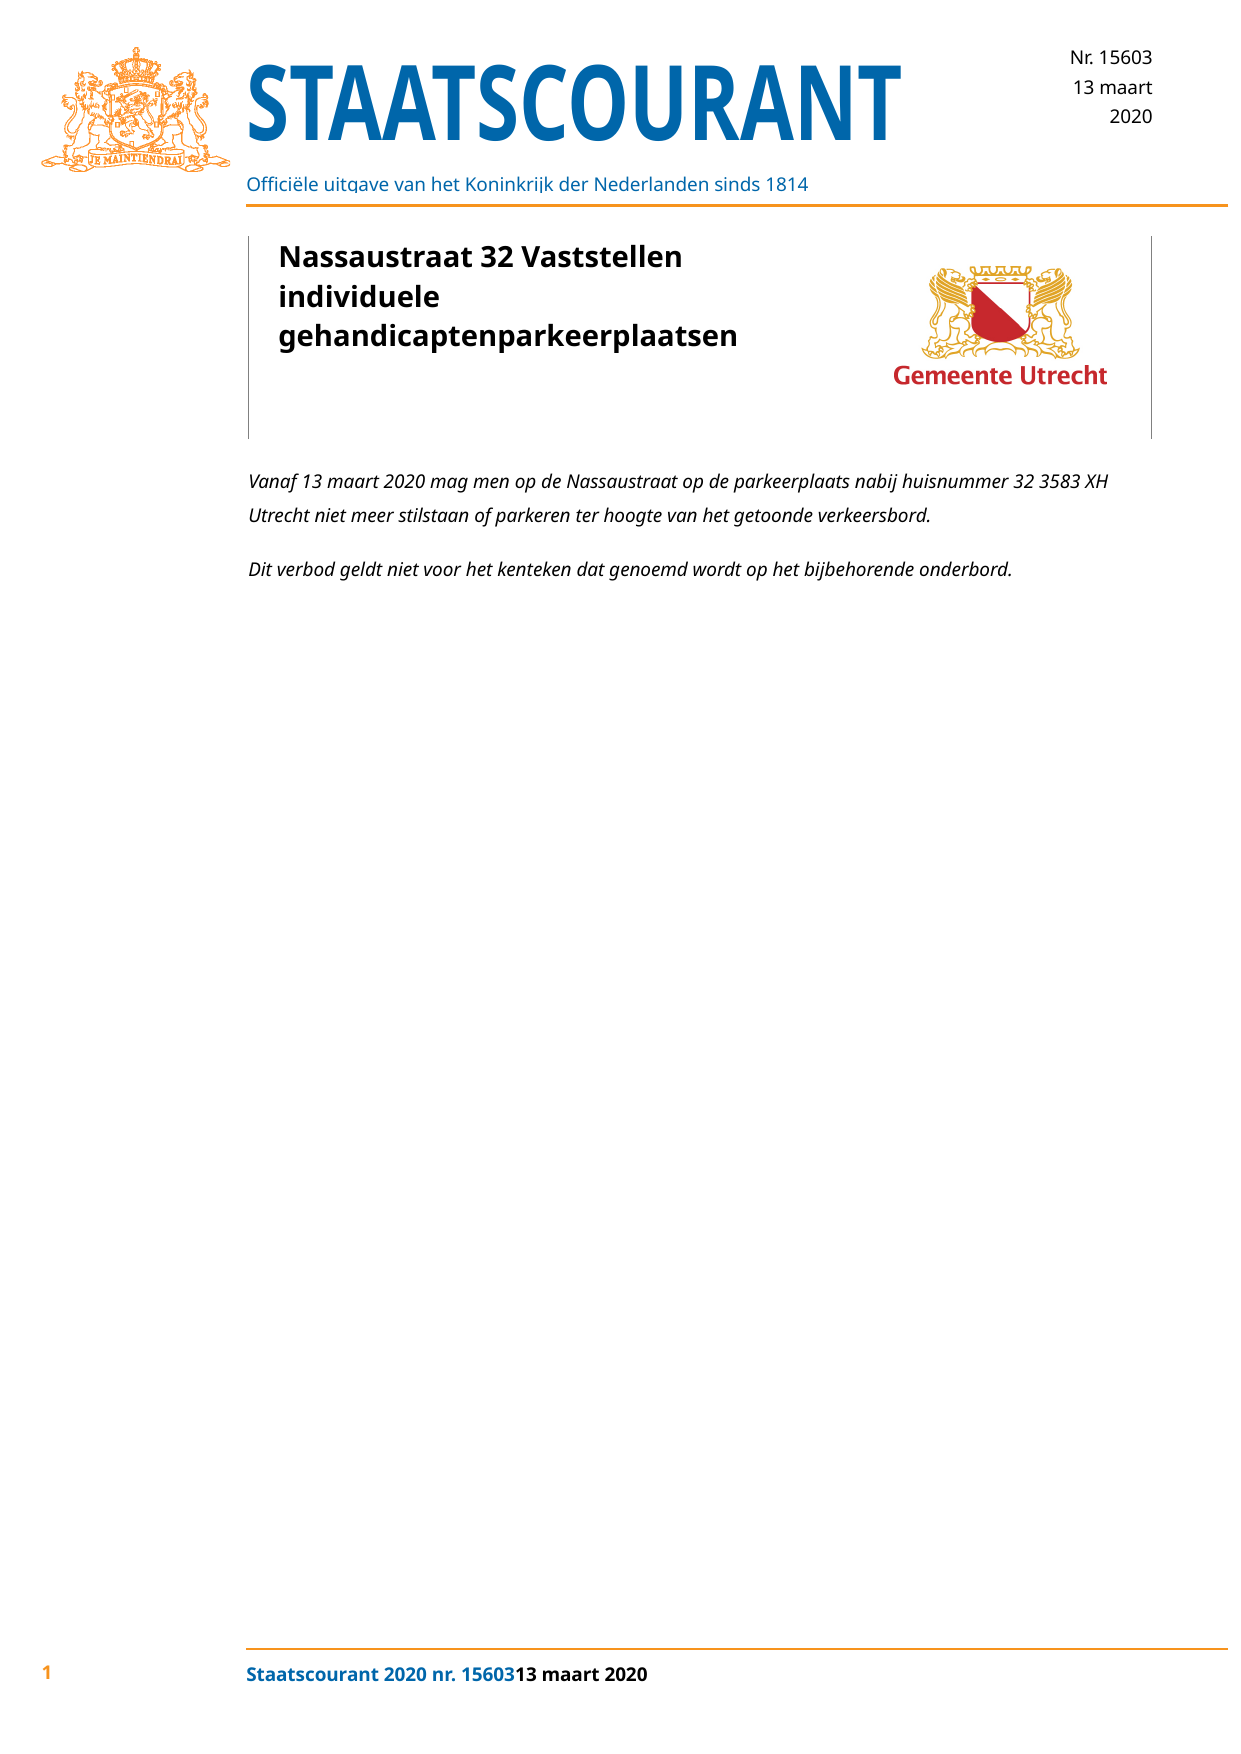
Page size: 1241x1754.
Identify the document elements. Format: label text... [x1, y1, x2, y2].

table_header [850, 236, 882, 413]
table_header [850, 414, 1151, 439]
text Vanaf 13 maart 2020 mag men op de Nassaustraat op de parkeerplaats nabij huisnummer 32 3583 XH Utrecht niet meer stilstaan of parkeren ter hoogte van het getoonde verkeersbord. [248, 469, 1152, 528]
picture [882, 236, 1119, 414]
table_header [1119, 236, 1151, 413]
text Dit verbod geldt niet voor het kenteken dat genoemd wordt op het bijbehorende onderbord. [248, 556, 1152, 582]
table_header Nassaustraat 32 Vaststellen individuele gehandicaptenparkeerplaatsen [249, 236, 850, 439]
picture [41, 47, 231, 172]
